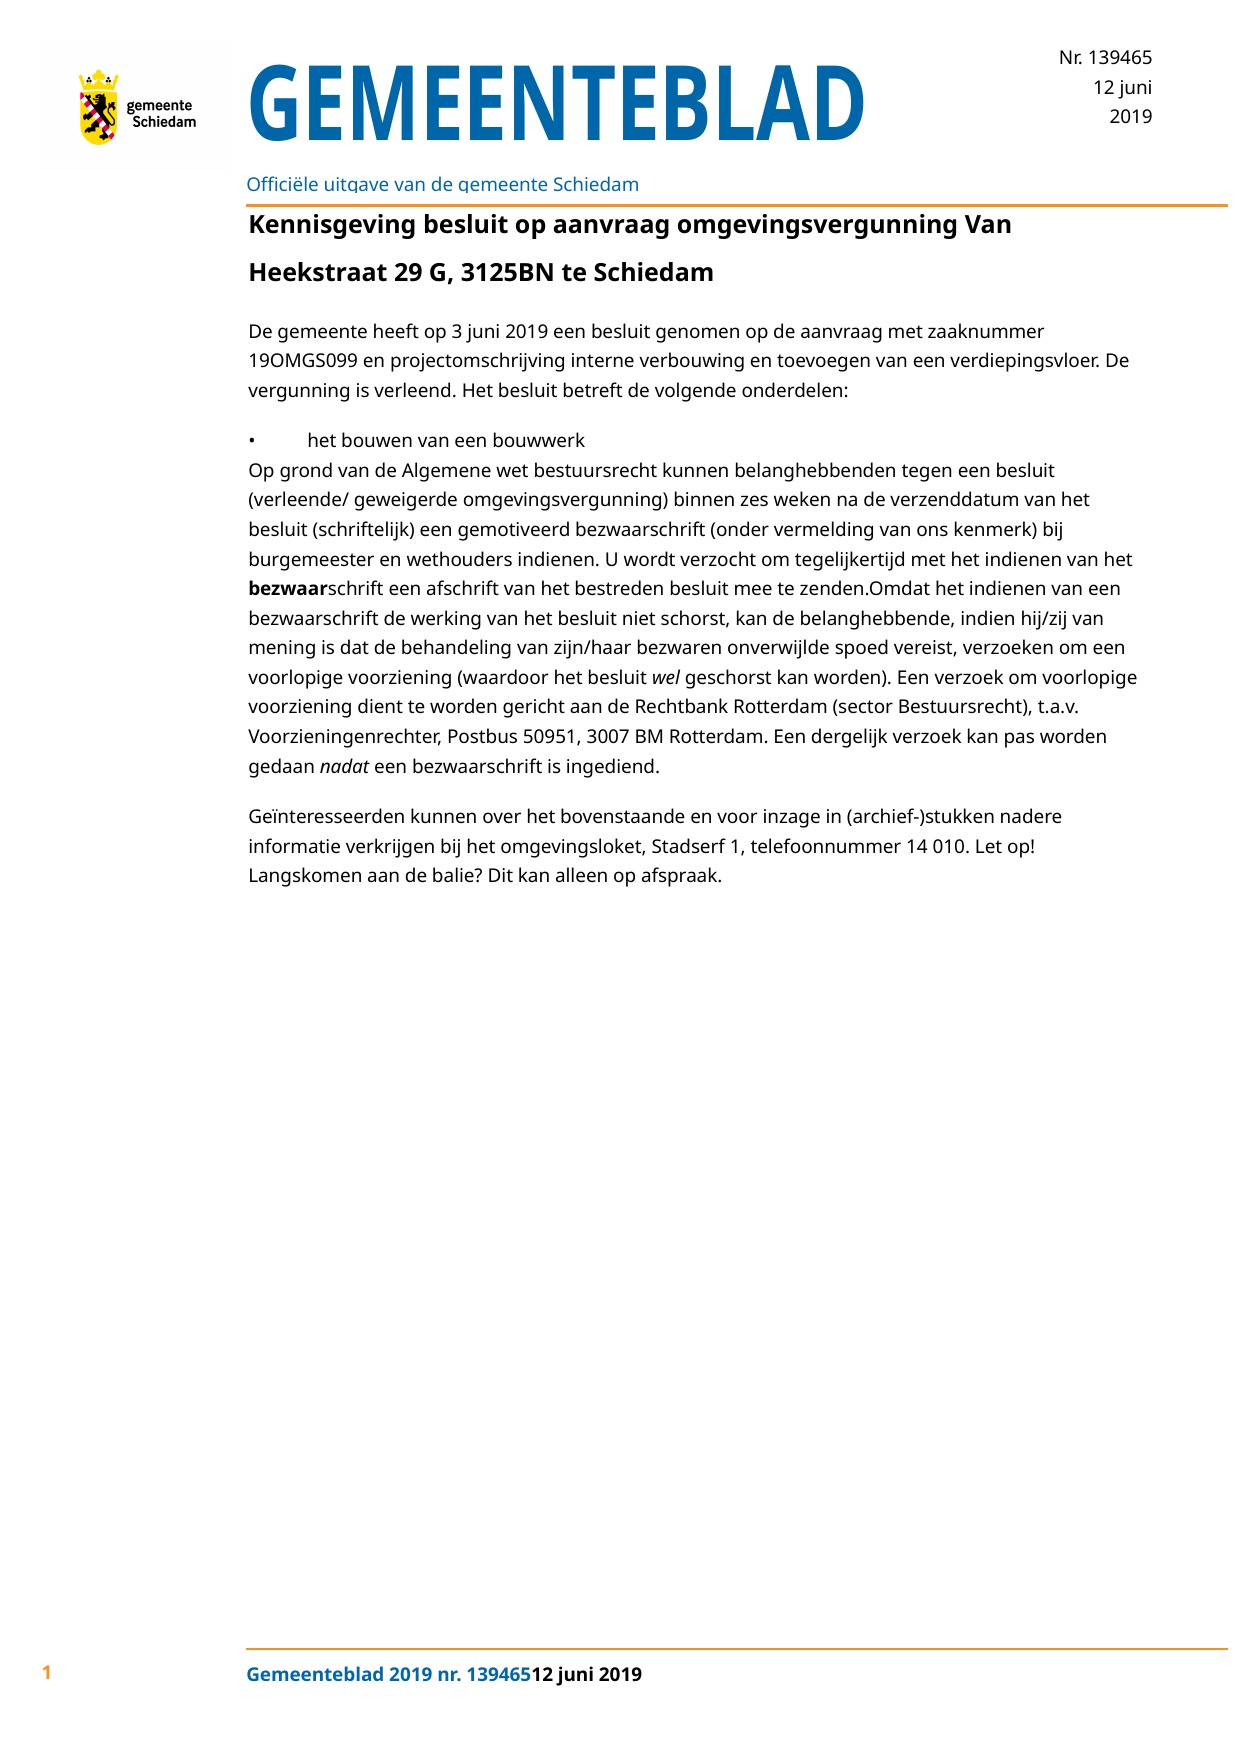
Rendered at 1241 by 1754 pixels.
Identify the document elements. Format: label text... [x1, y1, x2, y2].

text Kennisgeving besluit op aanvraag omgevingsvergunning Van Heekstraat 29 G, 3125BN te Schiedam [248, 207, 1152, 288]
text Op grond van de Algemene wet bestuursrecht kunnen belanghebbenden tegen een besluit (verleende/ geweigerde omgevingsvergunning) binnen zes weken na de verzenddatum van het besluit (schriftelijk) een gemotiveerd bezwaarschrift (onder vermelding van ons kenmerk) bij burgemeester en wethouders indienen. U wordt verzocht om tegelijkertijd met het indienen van het bezwaarschrift een afschrift van het bestreden besluit mee te zenden.Omdat het indienen van een bezwaarschrift de werking van het besluit niet schorst, kan de belanghebbende, indien hij/zij van mening is dat de behandeling van zijn/haar bezwaren onverwijlde spoed vereist, verzoeken om een voorlopige voorziening (waardoor het besluit wel geschorst kan worden). Een verzoek om voorlopige voorziening dient te worden gericht aan de Rechtbank Rotterdam (sector Bestuursrecht), t.a.v. Voorzieningenrechter, Postbus 50951, 3007 BM Rotterdam. Een dergelijk verzoek kan pas worden gedaan nadat een bezwaarschrift is ingediend. [248, 457, 1152, 779]
picture [41, 47, 231, 172]
text Geïnteresseerden kunnen over het bovenstaande en voor inzage in (archief-)stukken nadere informatie verkrijgen bij het omgevingsloket, Stadserf 1, telefoonnummer 14 010. Let op! Langskomen aan de balie? Dit kan alleen op afspraak. [248, 803, 1152, 888]
text De gemeente heeft op 3 juni 2019 een besluit genomen op de aanvraag met zaaknummer 19OMGS099 en projectomschrijving interne verbouwing en toevoegen van een verdiepingsvloer. De vergunning is verleend. Het besluit betreft de volgende onderdelen: [248, 318, 1152, 403]
list het bouwen van een bouwwerk [248, 427, 1152, 453]
